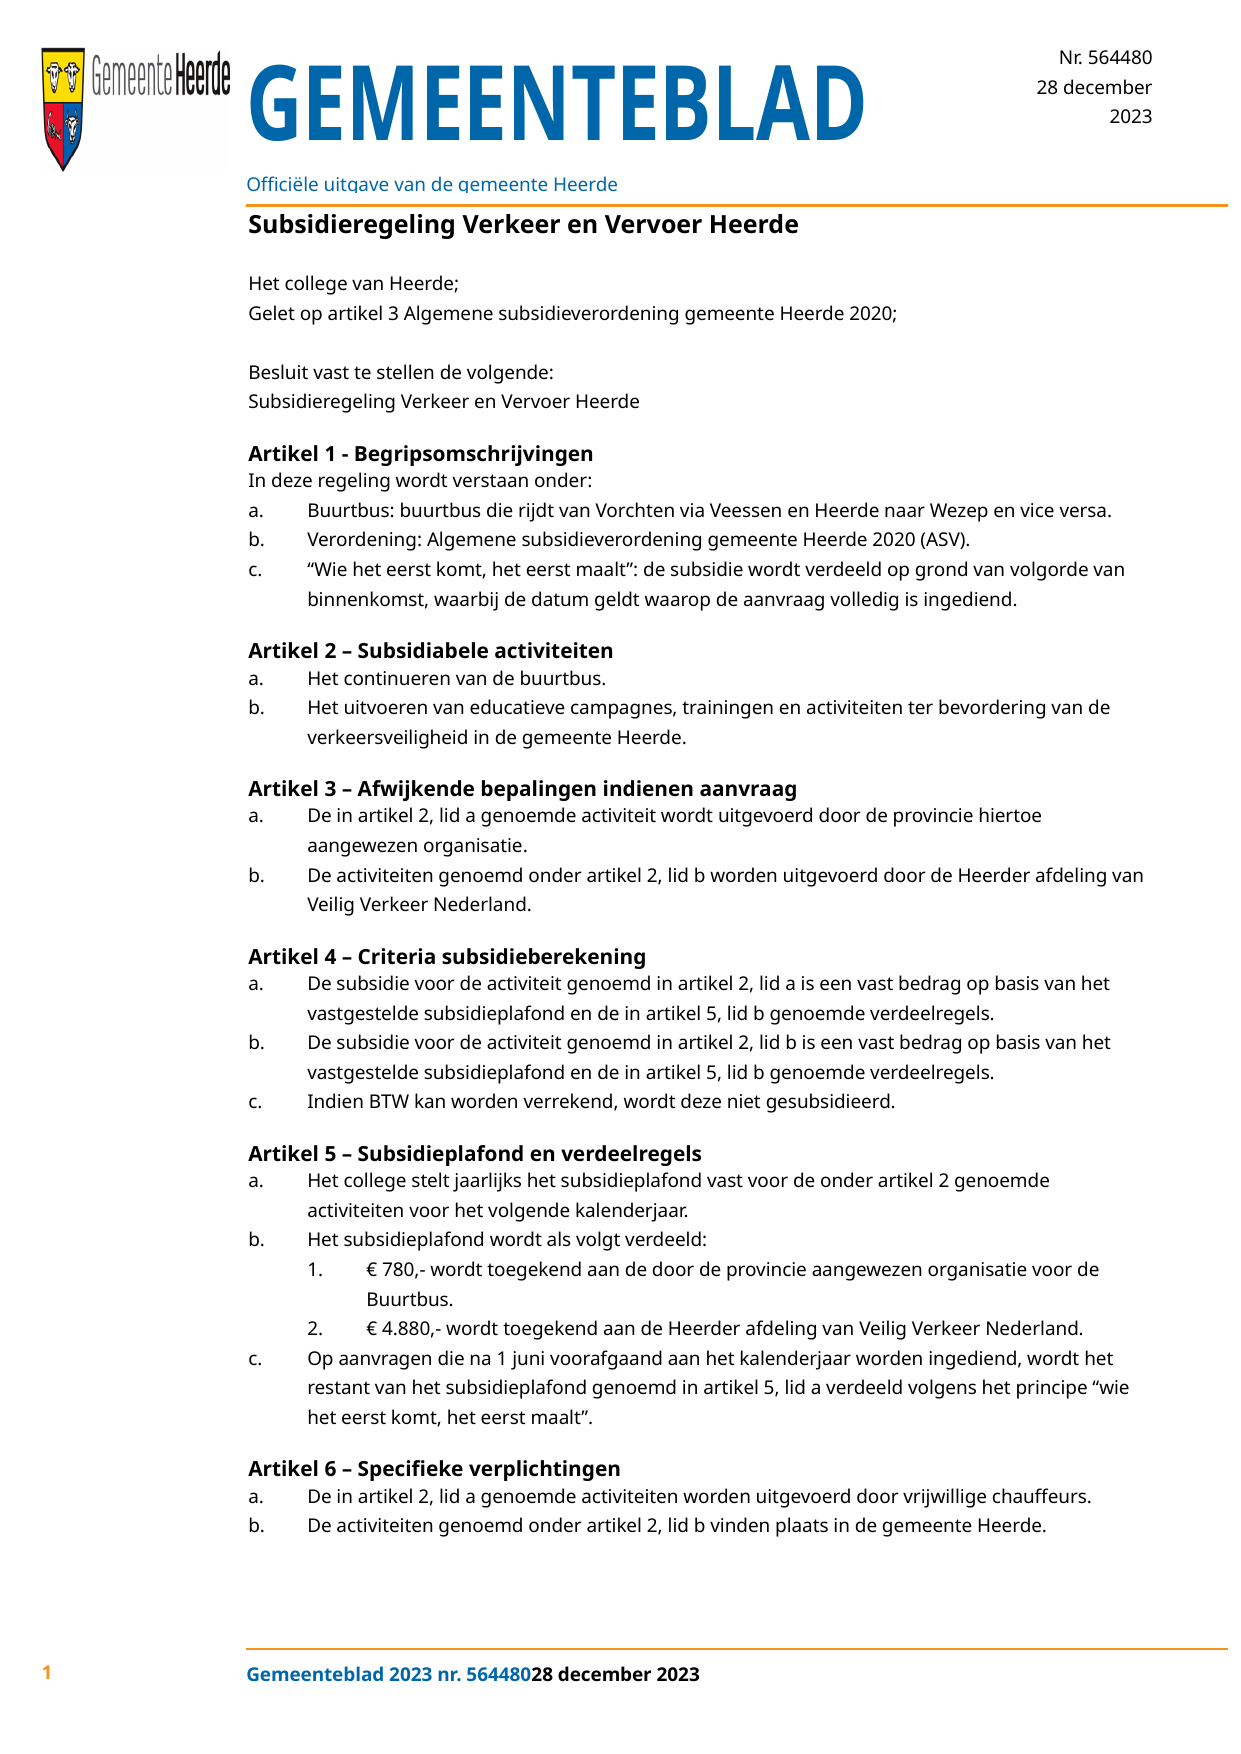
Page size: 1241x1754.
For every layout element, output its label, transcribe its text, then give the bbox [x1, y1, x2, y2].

text Artikel 1 - Begripsomschrijvingen [248, 439, 1152, 467]
text Artikel 3 – Afwijkende bepalingen indienen aanvraag [248, 774, 1152, 803]
list De subsidie voor de activiteit genoemd in artikel 2, lid a is een vast bedrag op basis van het vastgestelde subsidieplafond en de in artikel 5, lid b genoemde verdeelregels. [248, 970, 1152, 1026]
text Artikel 5 – Subsidieplafond en verdeelregels [248, 1139, 1152, 1167]
text In deze regeling wordt verstaan onder: [248, 467, 1152, 493]
text Het college van Heerde; [248, 270, 1152, 296]
list De activiteiten genoemd onder artikel 2, lid b vinden plaats in de gemeente Heerde. [248, 1513, 1152, 1538]
list “Wie het eerst komt, het eerst maalt”: de subsidie wordt verdeeld op grond van volgorde van binnenkomst, waarbij de datum geldt waarop de aanvraag volledig is ingediend. [248, 556, 1152, 612]
list Indien BTW kan worden verrekend, wordt deze niet gesubsidieerd. [248, 1089, 1152, 1114]
list Het uitvoeren van educatieve campagnes, trainingen en activiteiten ter bevordering van de verkeersveiligheid in de gemeente Heerde. [248, 694, 1152, 749]
text Artikel 4 – Criteria subsidieberekening [248, 942, 1152, 970]
list Verordening: Algemene subsidieverordening gemeente Heerde 2020 (ASV). [248, 527, 1152, 552]
list Het continueren van de buurtbus. [248, 665, 1152, 690]
list Buurtbus: buurtbus die rijdt van Vorchten via Veessen en Heerde naar Wezep en vice versa. [248, 497, 1152, 523]
list De subsidie voor de activiteit genoemd in artikel 2, lid b is een vast bedrag op basis van het vastgestelde subsidieplafond en de in artikel 5, lid b genoemde verdeelregels. [248, 1029, 1152, 1085]
list Het college stelt jaarlijks het subsidieplafond vast voor de onder artikel 2 genoemde activiteiten voor het volgende kalenderjaar. [248, 1167, 1152, 1223]
list Op aanvragen die na 1 juni voorafgaand aan het kalenderjaar worden ingediend, wordt het restant van het subsidieplafond genoemd in artikel 5, lid a verdeeld volgens het principe “wie het eerst komt, het eerst maalt”. [248, 1345, 1152, 1430]
text Gelet op artikel 3 Algemene subsidieverordening gemeente Heerde 2020; [248, 300, 1152, 326]
list De in artikel 2, lid a genoemde activiteiten worden uitgevoerd door vrijwillige chauffeurs. [248, 1483, 1152, 1509]
text Artikel 6 – Specifieke verplichtingen [248, 1454, 1152, 1483]
list € 4.880,- wordt toegekend aan de Heerder afdeling van Veilig Verkeer Nederland. [307, 1315, 1152, 1341]
list De activiteiten genoemd onder artikel 2, lid b worden uitgevoerd door de Heerder afdeling van Veilig Verkeer Nederland. [248, 862, 1152, 917]
picture [41, 47, 231, 172]
text Subsidieregeling Verkeer en Vervoer Heerde [248, 389, 1152, 414]
text Artikel 2 – Subsidiabele activiteiten [248, 636, 1152, 665]
list De in artikel 2, lid a genoemde activiteit wordt uitgevoerd door de provincie hiertoe aangewezen organisatie. [248, 803, 1152, 858]
list Het subsidieplafond wordt als volgt verdeeld: [248, 1227, 1152, 1252]
text Besluit vast te stellen de volgende: [248, 359, 1152, 385]
list € 780,- wordt toegekend aan de door de provincie aangewezen organisatie voor de Buurtbus. [307, 1256, 1152, 1312]
text Subsidieregeling Verkeer en Vervoer Heerde [248, 207, 1152, 241]
